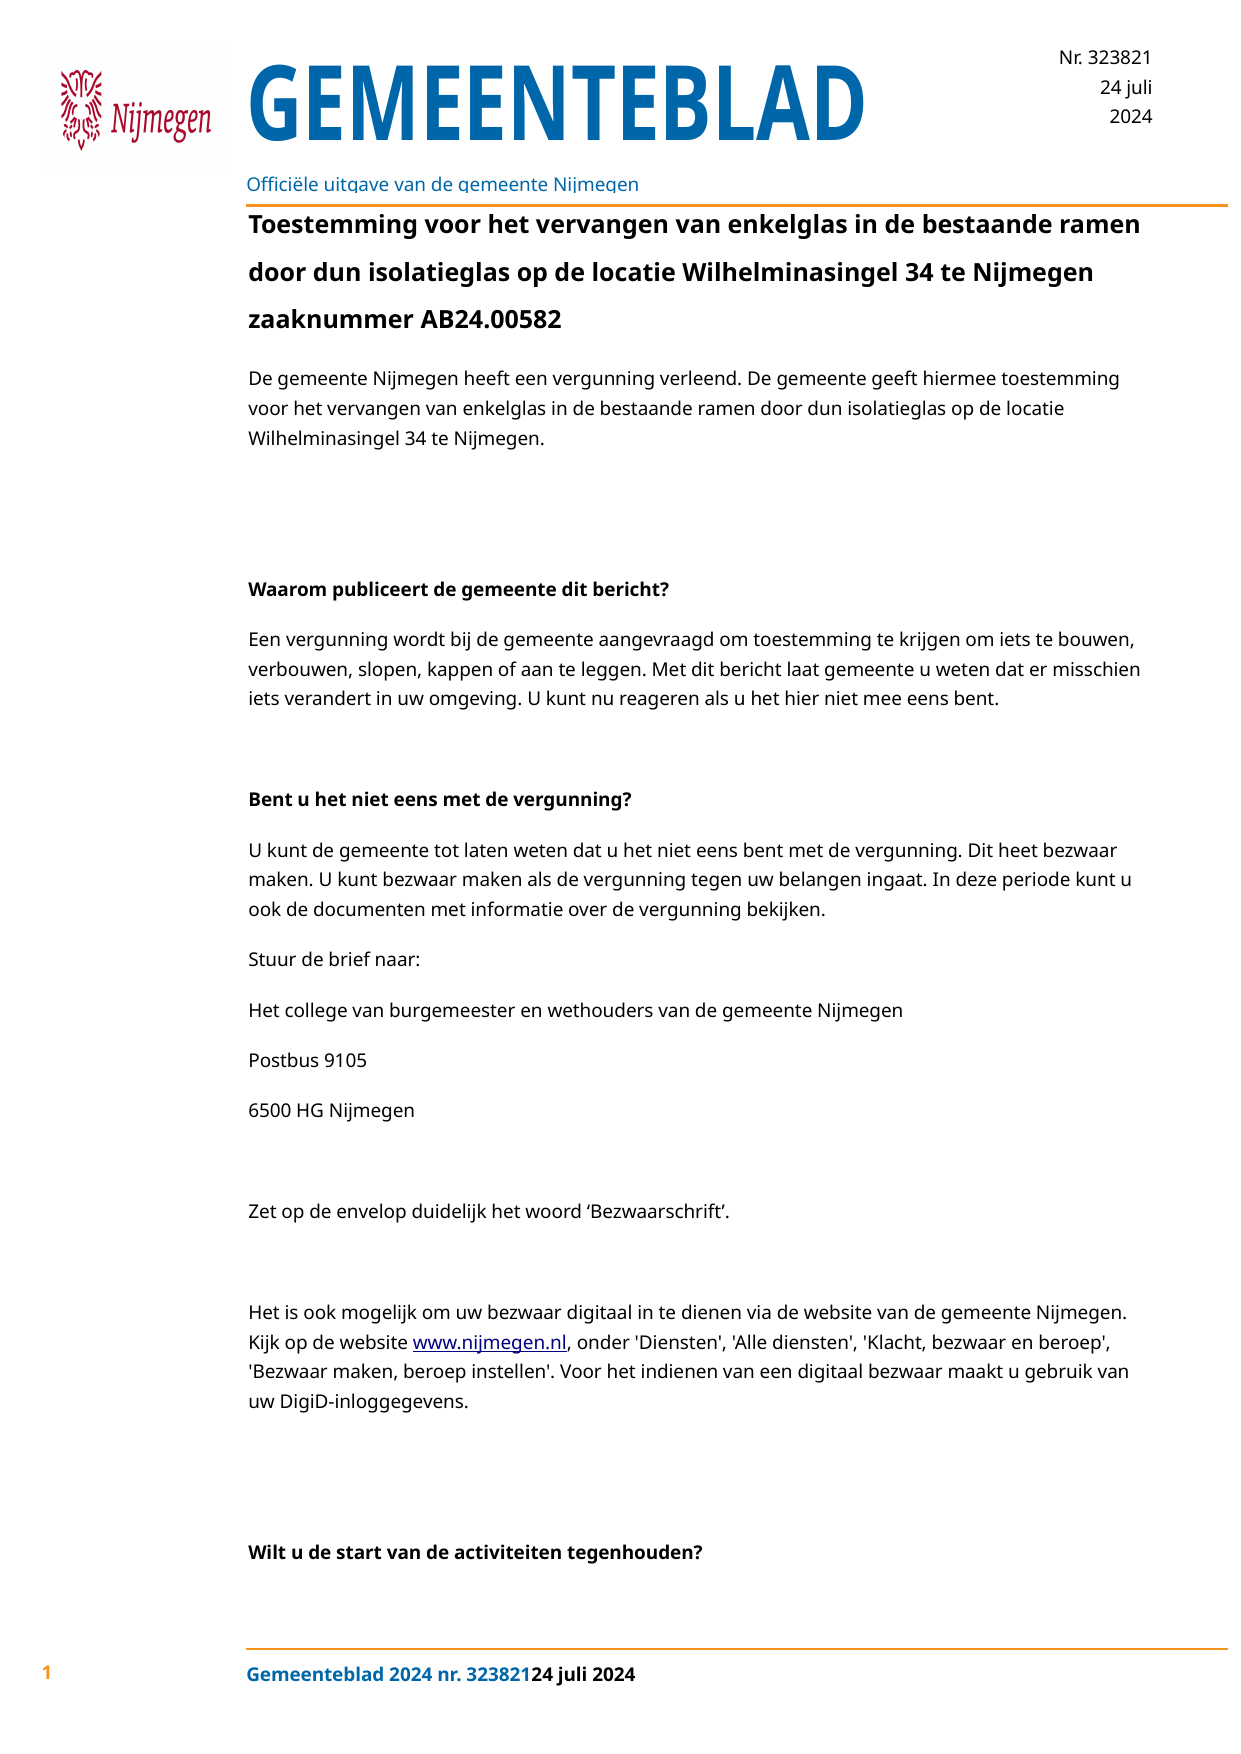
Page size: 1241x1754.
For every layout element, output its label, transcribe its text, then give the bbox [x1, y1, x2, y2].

picture [41, 47, 231, 172]
text U kunt de gemeente tot laten weten dat u het niet eens bent met de vergunning. Dit heet bezwaar maken. U kunt bezwaar maken als de vergunning tegen uw belangen ingaat. In deze periode kunt u ook de documenten met informatie over de vergunning bekijken. [248, 837, 1152, 922]
text Zet op de envelop duidelijk het woord ‘Bezwaarschrift’. [248, 1198, 1152, 1224]
text Het is ook mogelijk om uw bezwaar digitaal in te dienen via de website van de gemeente Nijmegen. Kijk op de website www.nijmegen.nl, onder 'Diensten', 'Alle diensten', 'Klacht, bezwaar en beroep', 'Bezwaar maken, beroep instellen'. Voor het indienen van een digitaal bezwaar maakt u gebruik van uw DigiD-inloggegevens. [248, 1299, 1152, 1414]
text Toestemming voor het vervangen van enkelglas in de bestaande ramen door dun isolatieglas op de locatie Wilhelminasingel 34 te Nijmegen zaaknummer AB24.00582 [248, 207, 1152, 336]
text Stuur de brief naar: [248, 946, 1152, 972]
text Een vergunning wordt bij de gemeente aangevraagd om toestemming te krijgen om iets te bouwen, verbouwen, slopen, kappen of aan te leggen. Met dit bericht laat gemeente u weten dat er misschien iets verandert in uw omgeving. U kunt nu reageren als u het hier niet mee eens bent. [248, 626, 1152, 711]
text Waarom publiceert de gemeente dit bericht? [248, 576, 1152, 602]
text Het college van burgemeester en wethouders van de gemeente Nijmegen [248, 997, 1152, 1022]
text Postbus 9105 [248, 1047, 1152, 1073]
text Wilt u de start van de activiteiten tegenhouden? [248, 1539, 1152, 1565]
text De gemeente Nijmegen heeft een vergunning verleend. De gemeente geeft hiermee toestemming voor het vervangen van enkelglas in de bestaande ramen door dun isolatieglas op de locatie Wilhelminasingel 34 te Nijmegen. [248, 366, 1152, 450]
text 6500 HG Nijmegen [248, 1098, 1152, 1123]
text Bent u het niet eens met de vergunning? [248, 786, 1152, 812]
